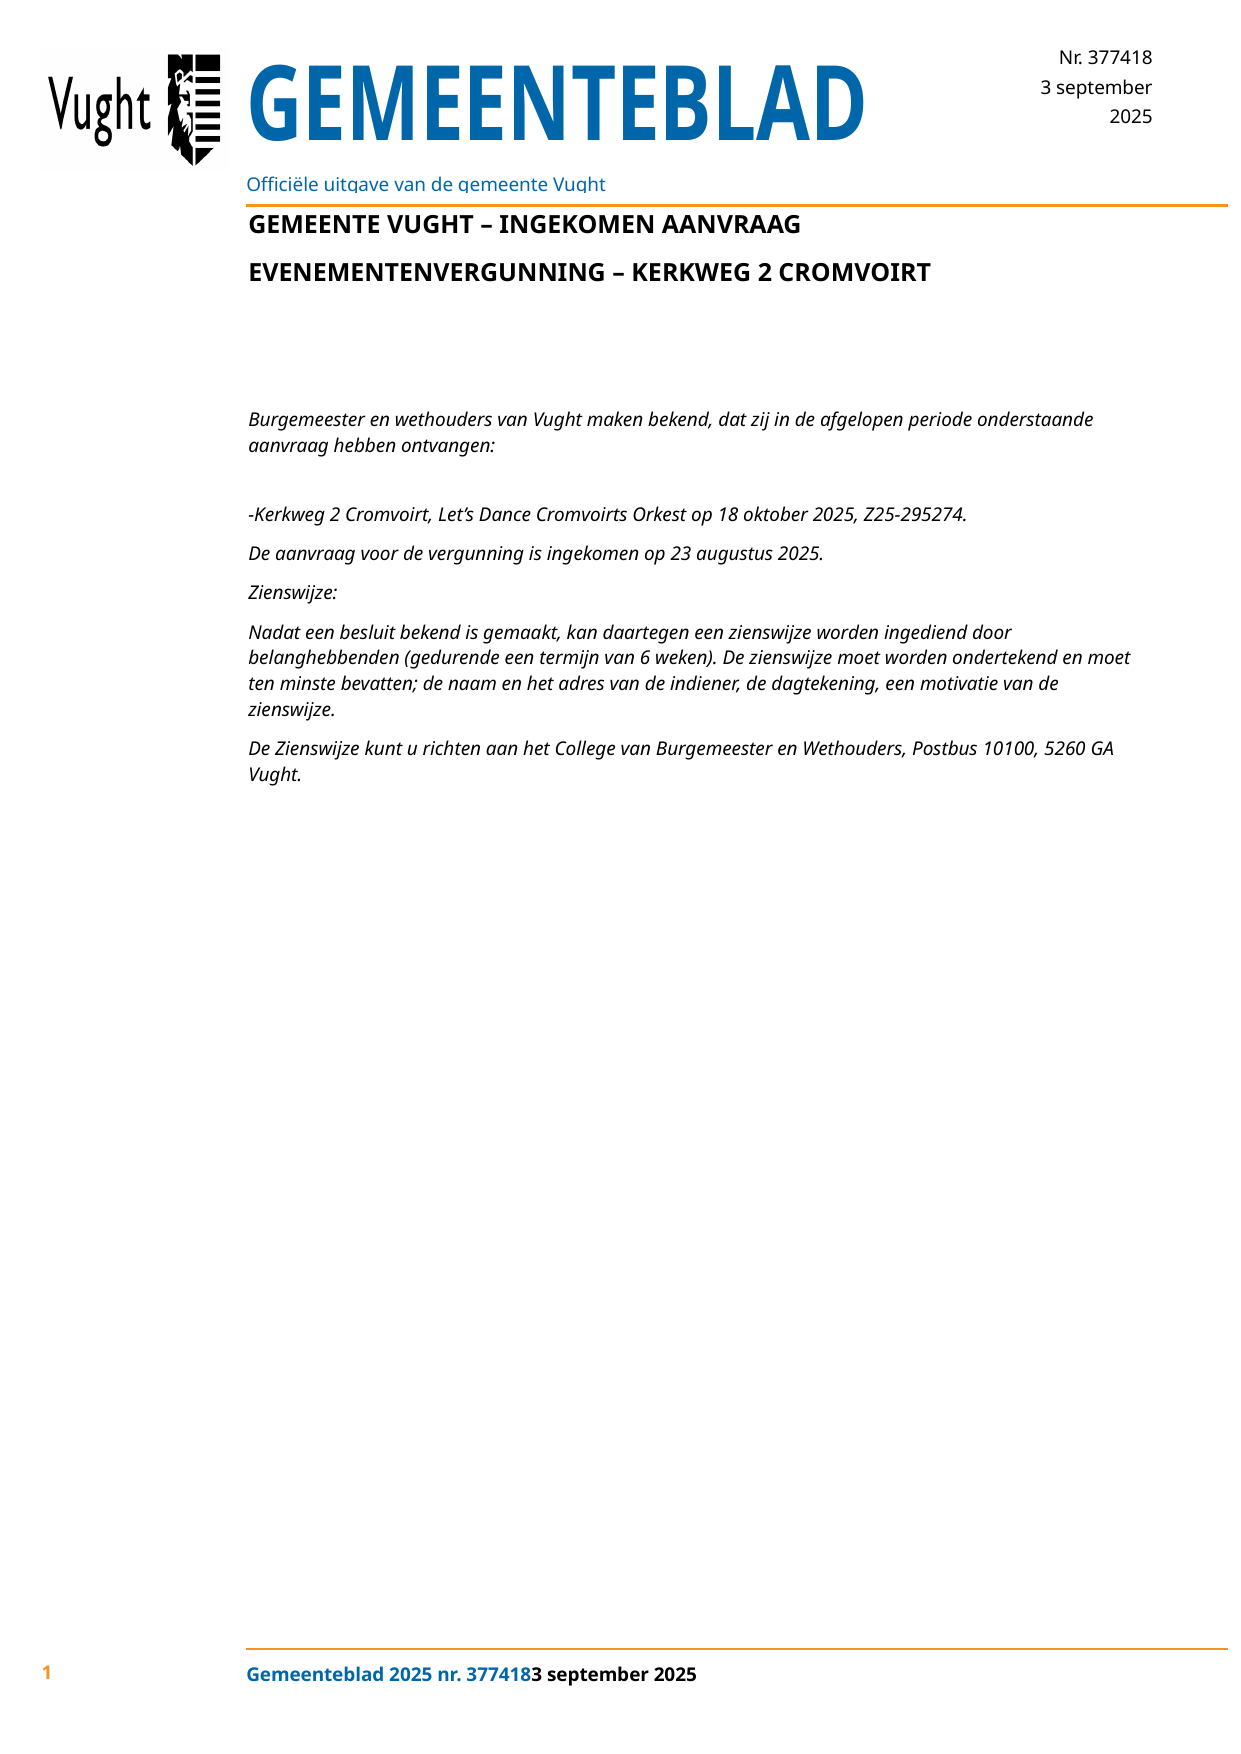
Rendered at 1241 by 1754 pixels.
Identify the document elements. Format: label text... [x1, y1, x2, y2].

text Zienswijze: [248, 579, 1152, 605]
picture [41, 47, 231, 172]
text De aanvraag voor de vergunning is ingekomen op 23 augustus 2025. [248, 540, 1152, 566]
text -Kerkweg 2 Cromvoirt, Let’s Dance Cromvoirts Orkest op 18 oktober 2025, Z25-295274. [248, 501, 1152, 527]
text Burgemeester en wethouders van Vught maken bekend, dat zij in de afgelopen periode onderstaande aanvraag hebben ontvangen: [248, 406, 1152, 458]
text GEMEENTE VUGHT – INGEKOMEN AANVRAAG EVENEMENTENVERGUNNING – KERKWEG 2 CROMVOIRT [248, 207, 1152, 288]
text De Zienswijze kunt u richten aan het College van Burgemeester en Wethouders, Postbus 10100, 5260 GA Vught. [248, 735, 1152, 787]
text Nadat een besluit bekend is gemaakt, kan daartegen een zienswijze worden ingediend door belanghebbenden (gedurende een termijn van 6 weken). De zienswijze moet worden ondertekend en moet ten minste bevatten; de naam en het adres van de indiener, de dagtekening, een motivatie van de zienswijze. [248, 619, 1152, 722]
